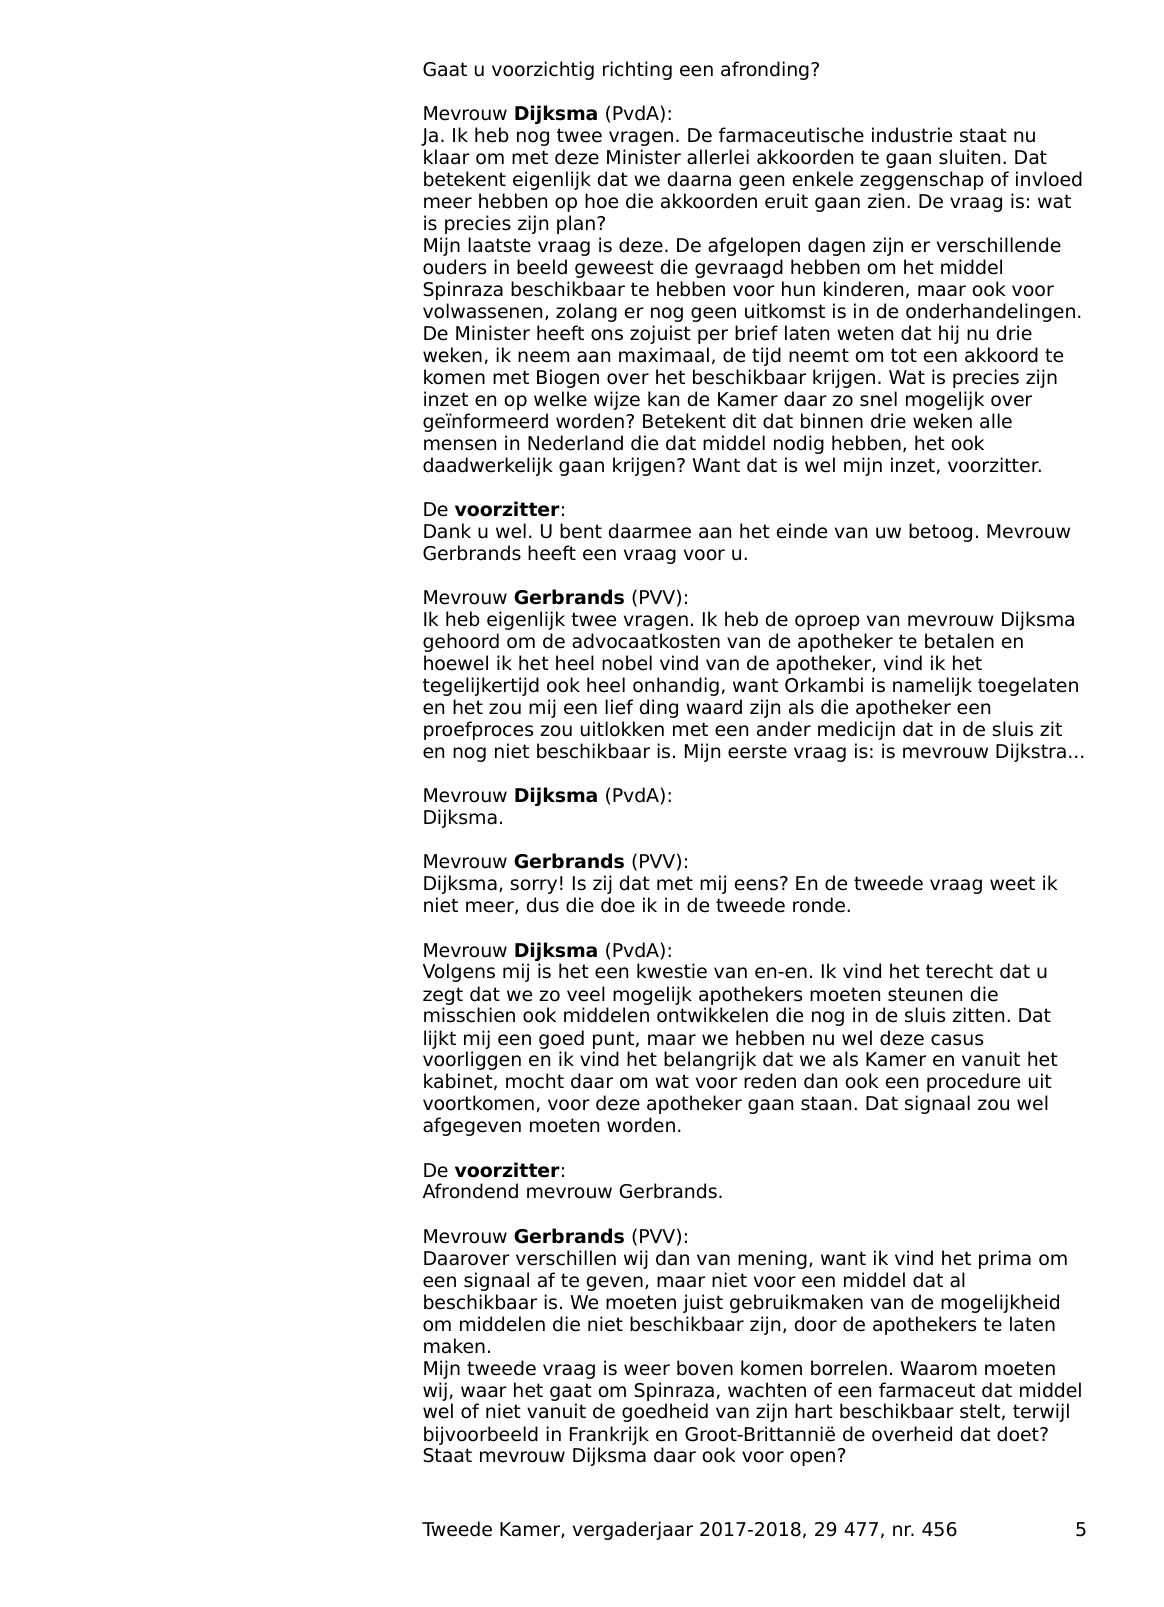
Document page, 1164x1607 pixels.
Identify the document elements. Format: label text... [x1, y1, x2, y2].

text Mevrouw Gerbrands (PVV): [422, 1226, 1087, 1248]
text Daarover verschillen wij dan van mening, want ik vind het prima om een signaal af te geven, maar niet voor een middel dat al beschikbaar is. We moeten juist gebruikmaken van de mogelijkheid om middelen die niet beschikbaar zijn, door de apothekers te laten maken. [422, 1248, 1087, 1357]
text Mevrouw Dijksma (PvdA): [422, 939, 1087, 961]
text Dank u wel. U bent daarmee aan het einde van uw betoog. Mevrouw Gerbrands heeft een vraag voor u. [422, 521, 1087, 565]
text Mevrouw Dijksma (PvdA): [422, 103, 1087, 125]
text Ik heb eigenlijk twee vragen. Ik heb de oproep van mevrouw Dijksma gehoord om de advocaatkosten van de apotheker te betalen en hoewel ik het heel nobel vind van de apotheker, vind ik het tegelijkertijd ook heel onhandig, want Orkambi is namelijk toegelaten en het zou mij een lief ding waard zijn als die apotheker een proefproces zou uitlokken met een ander medicijn dat in de sluis zit en nog niet beschikbaar is. Mijn eerste vraag is: is mevrouw Dijkstra... [422, 609, 1087, 763]
text Ja. Ik heb nog twee vragen. De farmaceutische industrie staat nu klaar om met deze Minister allerlei akkoorden te gaan sluiten. Dat betekent eigenlijk dat we daarna geen enkele zeggenschap of invloed meer hebben op hoe die akkoorden eruit gaan zien. De vraag is: wat is precies zijn plan? [422, 125, 1087, 235]
text De voorzitter: [422, 499, 1087, 521]
text Dijksma, sorry! Is zij dat met mij eens? En de tweede vraag weet ik niet meer, dus die doe ik in de tweede ronde. [422, 873, 1087, 917]
text Dijksma. [422, 807, 1087, 829]
text Mijn tweede vraag is weer boven komen borrelen. Waarom moeten wij, waar het gaat om Spinraza, wachten of een farmaceut dat middel wel of niet vanuit de goedheid van zijn hart beschikbaar stelt, terwijl bijvoorbeeld in Frankrijk en Groot-Brittannië de overheid dat doet? Staat mevrouw Dijksma daar ook voor open? [422, 1357, 1087, 1467]
text Mevrouw Gerbrands (PVV): [422, 851, 1087, 873]
text Gaat u voorzichtig richting een afronding? [422, 59, 1087, 81]
text Mevrouw Dijksma (PvdA): [422, 785, 1087, 807]
text Mevrouw Gerbrands (PVV): [422, 587, 1087, 609]
text Afrondend mevrouw Gerbrands. [422, 1181, 1087, 1203]
text De voorzitter: [422, 1159, 1087, 1181]
text Volgens mij is het een kwestie van en-en. Ik vind het terecht dat u zegt dat we zo veel mogelijk apothekers moeten steunen die misschien ook middelen ontwikkelen die nog in de sluis zitten. Dat lijkt mij een goed punt, maar we hebben nu wel deze casus voorliggen en ik vind het belangrijk dat we als Kamer en vanuit het kabinet, mocht daar om wat voor reden dan ook een procedure uit voortkomen, voor deze apotheker gaan staan. Dat signaal zou wel afgegeven moeten worden. [422, 961, 1087, 1137]
text Mijn laatste vraag is deze. De afgelopen dagen zijn er verschillende ouders in beeld geweest die gevraagd hebben om het middel Spinraza beschikbaar te hebben voor hun kinderen, maar ook voor volwassenen, zolang er nog geen uitkomst is in de onderhandelingen. De Minister heeft ons zojuist per brief laten weten dat hij nu drie weken, ik neem aan maximaal, de tijd neemt om tot een akkoord te komen met Biogen over het beschikbaar krijgen. Wat is precies zijn inzet en op welke wijze kan de Kamer daar zo snel mogelijk over geïnformeerd worden? Betekent dit dat binnen drie weken alle mensen in Nederland die dat middel nodig hebben, het ook daadwerkelijk gaan krijgen? Want dat is wel mijn inzet, voorzitter. [422, 235, 1087, 477]
